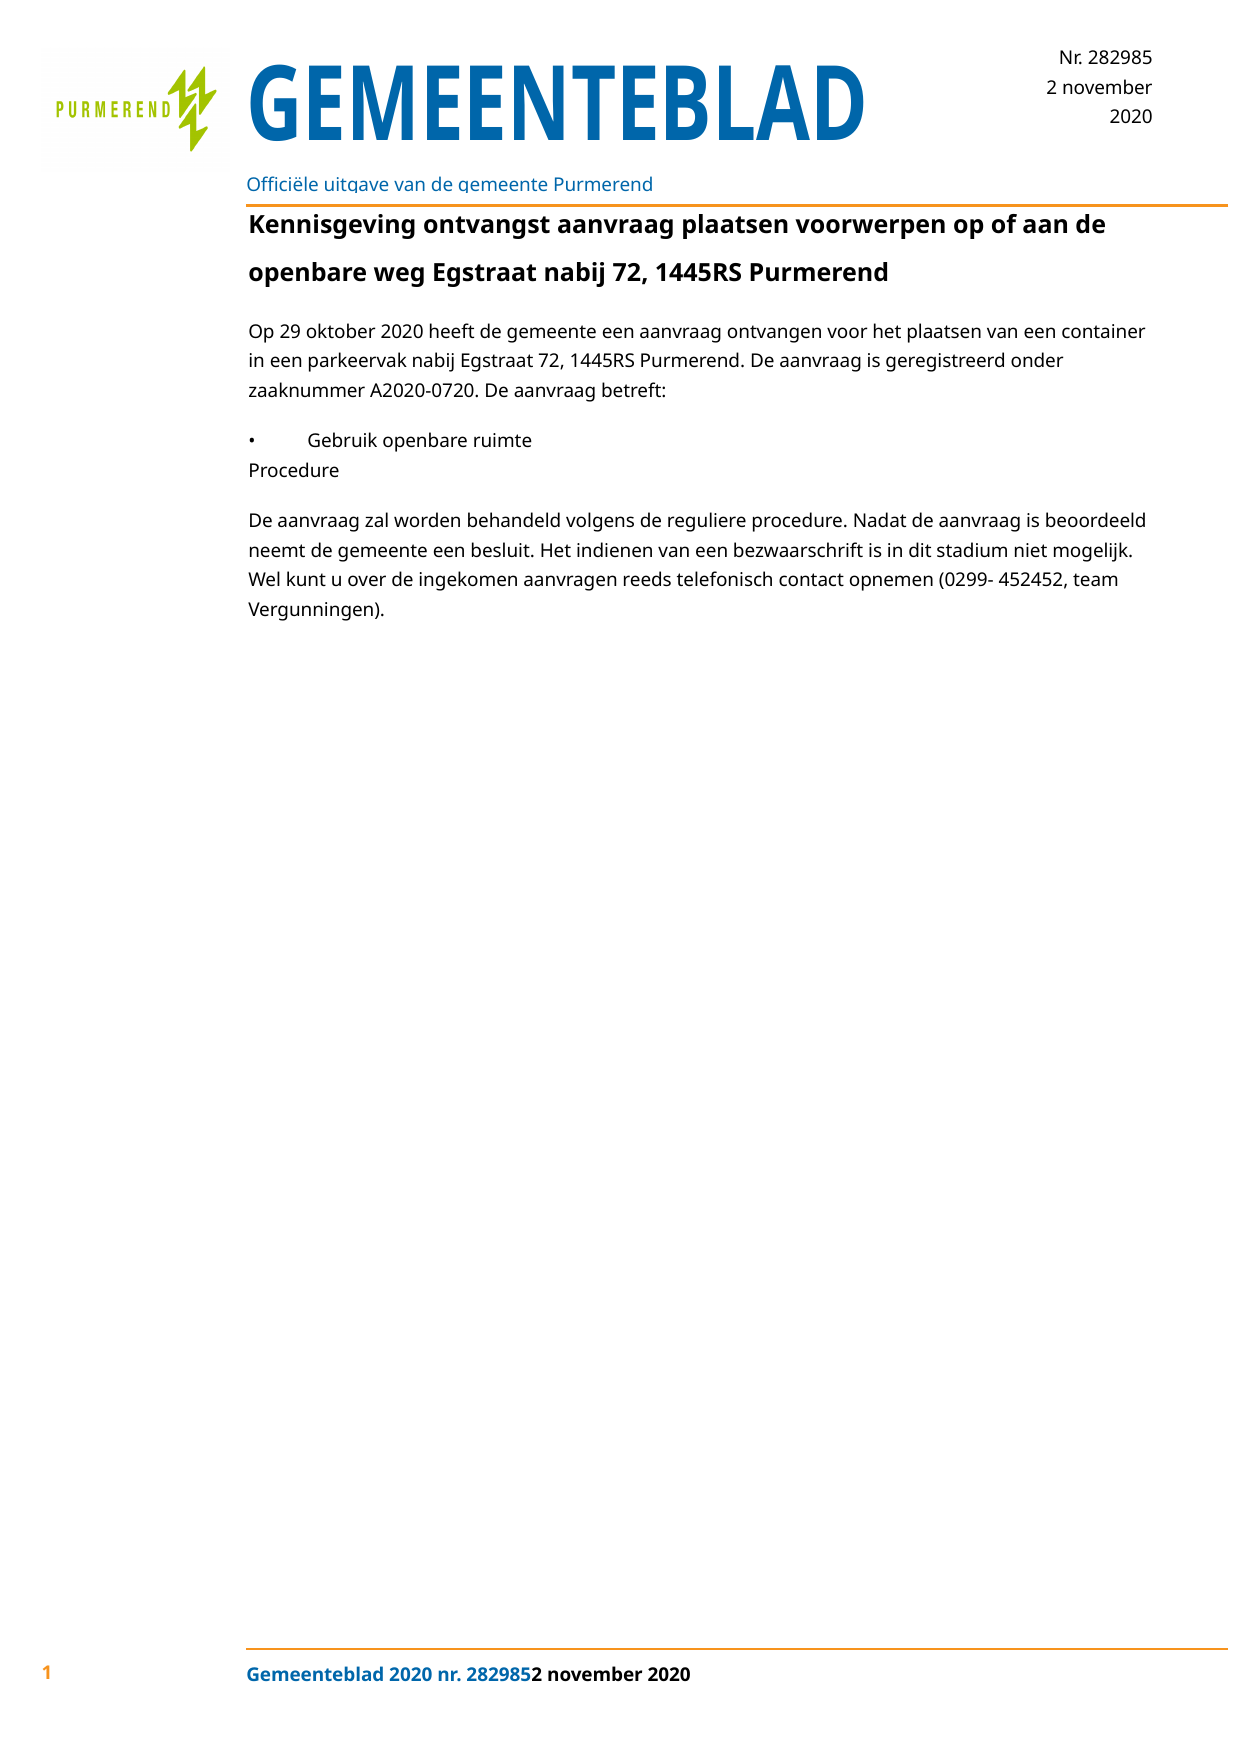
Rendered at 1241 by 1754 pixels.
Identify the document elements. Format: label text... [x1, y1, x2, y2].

picture [41, 47, 231, 172]
text Kennisgeving ontvangst aanvraag plaatsen voorwerpen op of aan de openbare weg Egstraat nabij 72, 1445RS Purmerend [248, 207, 1152, 288]
list Gebruik openbare ruimte [248, 427, 1152, 453]
text Op 29 oktober 2020 heeft de gemeente een aanvraag ontvangen voor het plaatsen van een container in een parkeervak nabij Egstraat 72, 1445RS Purmerend. De aanvraag is geregistreerd onder zaaknummer A2020-0720. De aanvraag betreft: [248, 318, 1152, 403]
text De aanvraag zal worden behandeld volgens de reguliere procedure. Nadat de aanvraag is beoordeeld neemt de gemeente een besluit. Het indienen van een bezwaarschrift is in dit stadium niet mogelijk. Wel kunt u over de ingekomen aanvragen reeds telefonisch contact opnemen (0299- 452452, team Vergunningen). [248, 507, 1152, 622]
text Procedure [248, 457, 1152, 483]
